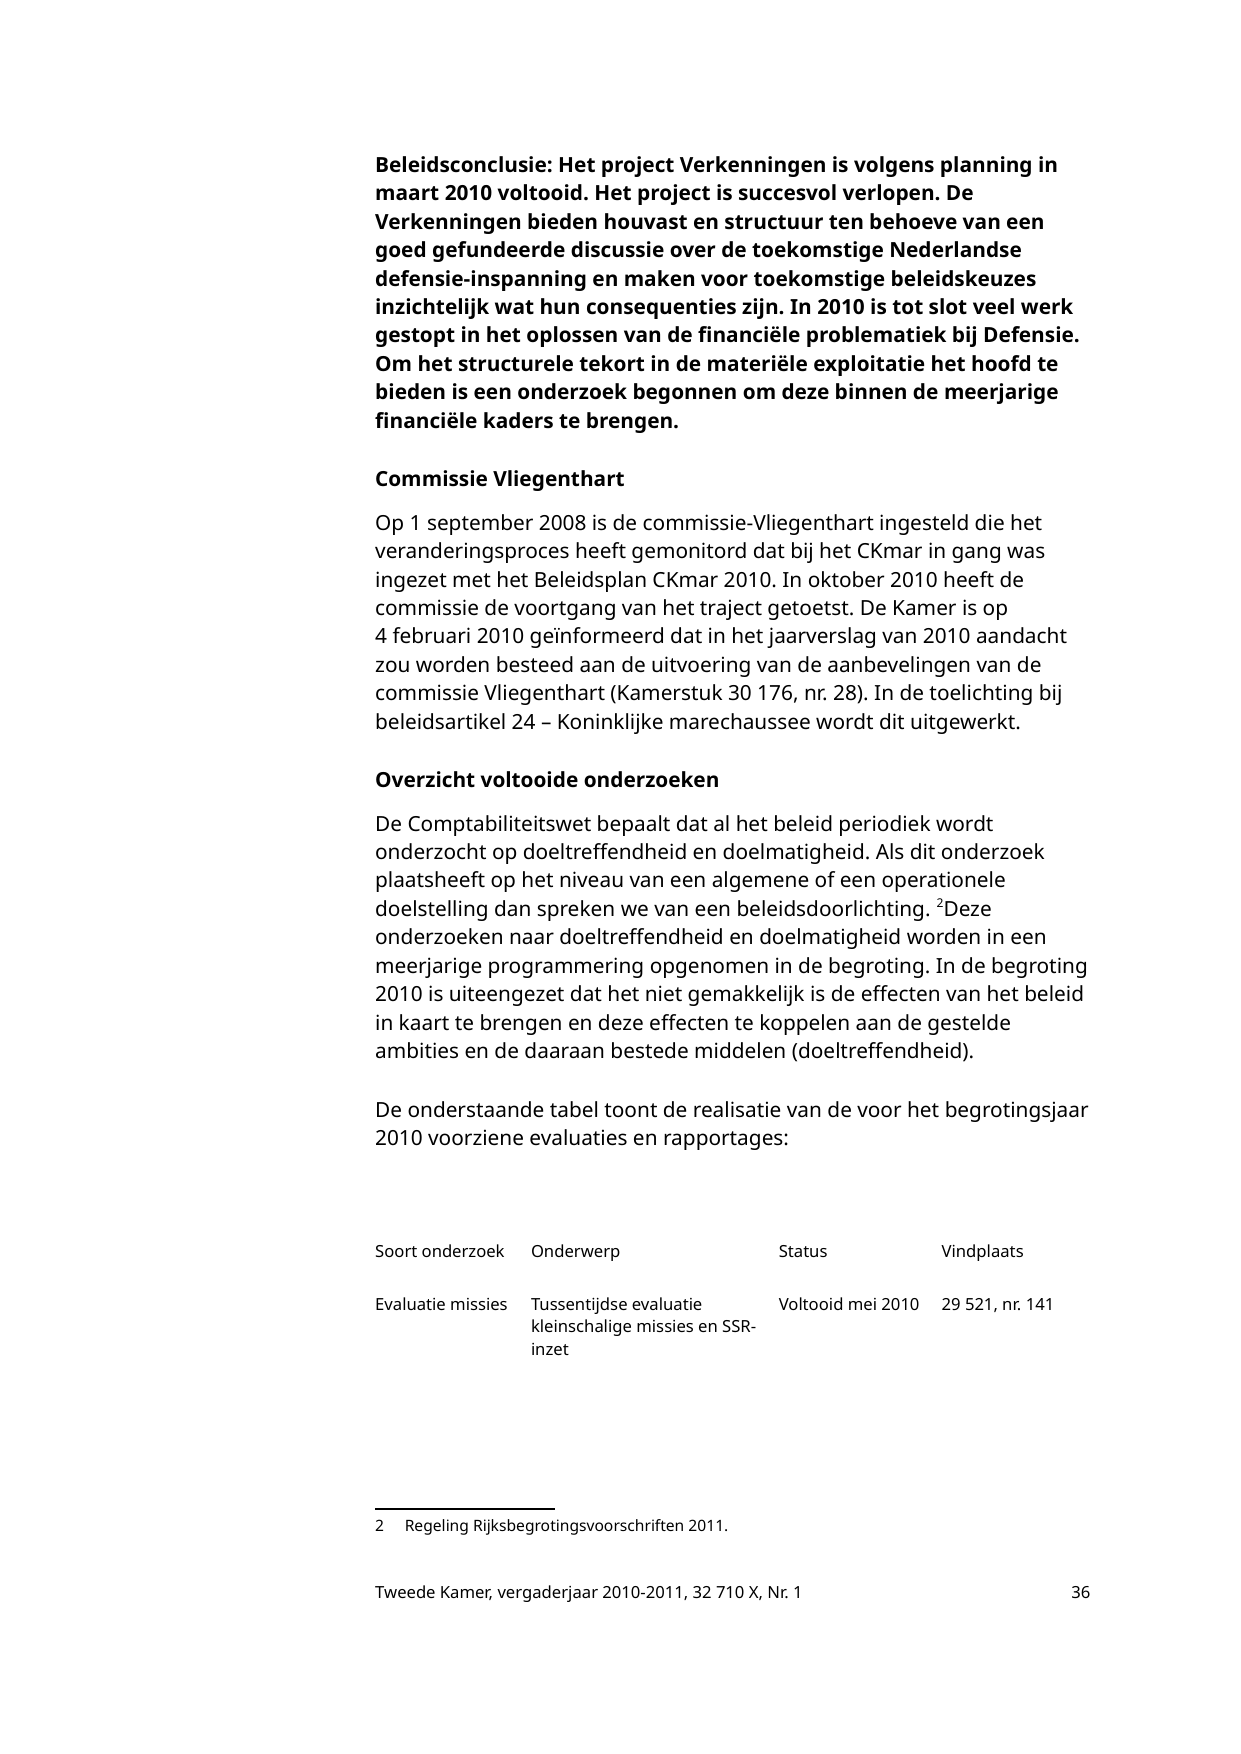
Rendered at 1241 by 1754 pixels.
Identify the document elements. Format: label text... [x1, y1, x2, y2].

table_header Status [779, 1240, 941, 1292]
table_header Soort onderzoek [375, 1240, 531, 1292]
table_header Onderwerp [531, 1240, 778, 1292]
table_cell 29 521, nr. 141 [941, 1292, 1090, 1390]
table_cell Tussentijdse evaluatie kleinschalige missies en SSR-inzet [531, 1292, 778, 1390]
text De Comptabiliteitswet bepaalt dat al het beleid periodiek wordt onderzocht op doeltreffendheid en doelmatigheid. Als dit onderzoek plaatsheeft op het niveau van een algemene of een operationele doelstelling dan spreken we van een beleidsdoorlichting. Deze onderzoeken naar doeltreffendheid en doelmatigheid worden in een meerjarige programmering opgenomen in de begroting. In de begroting 2010 is uiteengezet dat het niet gemakkelijk is de effecten van het beleid in kaart te brengen en deze effecten te koppelen aan de gestelde ambities en de daaraan bestede middelen (doeltreffendheid). [375, 809, 1090, 1065]
table_cell Voltooid mei 2010 [779, 1292, 941, 1390]
text Op 1 september 2008 is de commissie-Vliegenthart ingesteld die het veranderingsproces heeft gemonitord dat bij het CKmar in gang was ingezet met het Beleidsplan CKmar 2010. In oktober 2010 heeft de commissie de voortgang van het traject getoetst. De Kamer is op 4 februari 2010 geïnformeerd dat in het jaarverslag van 2010 aandacht zou worden besteed aan de uitvoering van de aanbevelingen van de commissie Vliegenthart (Kamerstuk 30 176, nr. 28). In de toelichting bij beleidsartikel 24 – Koninklijke marechaussee wordt dit uitgewerkt. [375, 508, 1090, 735]
table_cell [375, 1390, 531, 1449]
text Regeling Rijksbegrotingsvoorschriften 2011. [375, 1508, 1090, 1536]
text Beleidsconclusie: Het project Verkenningen is volgens planning in maart 2010 voltooid. Het project is succesvol verlopen. De Verkenningen bieden houvast en structuur ten behoeve van een goed gefundeerde discussie over de toekomstige Nederlandse defensie-inspanning en maken voor toekomstige beleidskeuzes inzichtelijk wat hun consequenties zijn. In 2010 is tot slot veel werk gestopt in het oplossen van de financiële problematiek bij Defensie. Om het structurele tekort in de materiële exploitatie het hoofd te bieden is een onderzoek begonnen om deze binnen de meerjarige financiële kaders te brengen. [375, 150, 1090, 434]
table_cell [531, 1390, 778, 1449]
table_cell [779, 1390, 941, 1449]
text Overzicht voltooide onderzoeken [375, 765, 1090, 794]
table_cell [941, 1390, 1090, 1449]
table_header Vindplaats [941, 1240, 1090, 1292]
text Commissie Vliegenthart [375, 464, 1090, 493]
table_cell Evaluatie missies [375, 1292, 531, 1390]
text De onderstaande tabel toont de realisatie van de voor het begrotingsjaar 2010 voorziene evaluaties en rapportages: [375, 1095, 1090, 1152]
